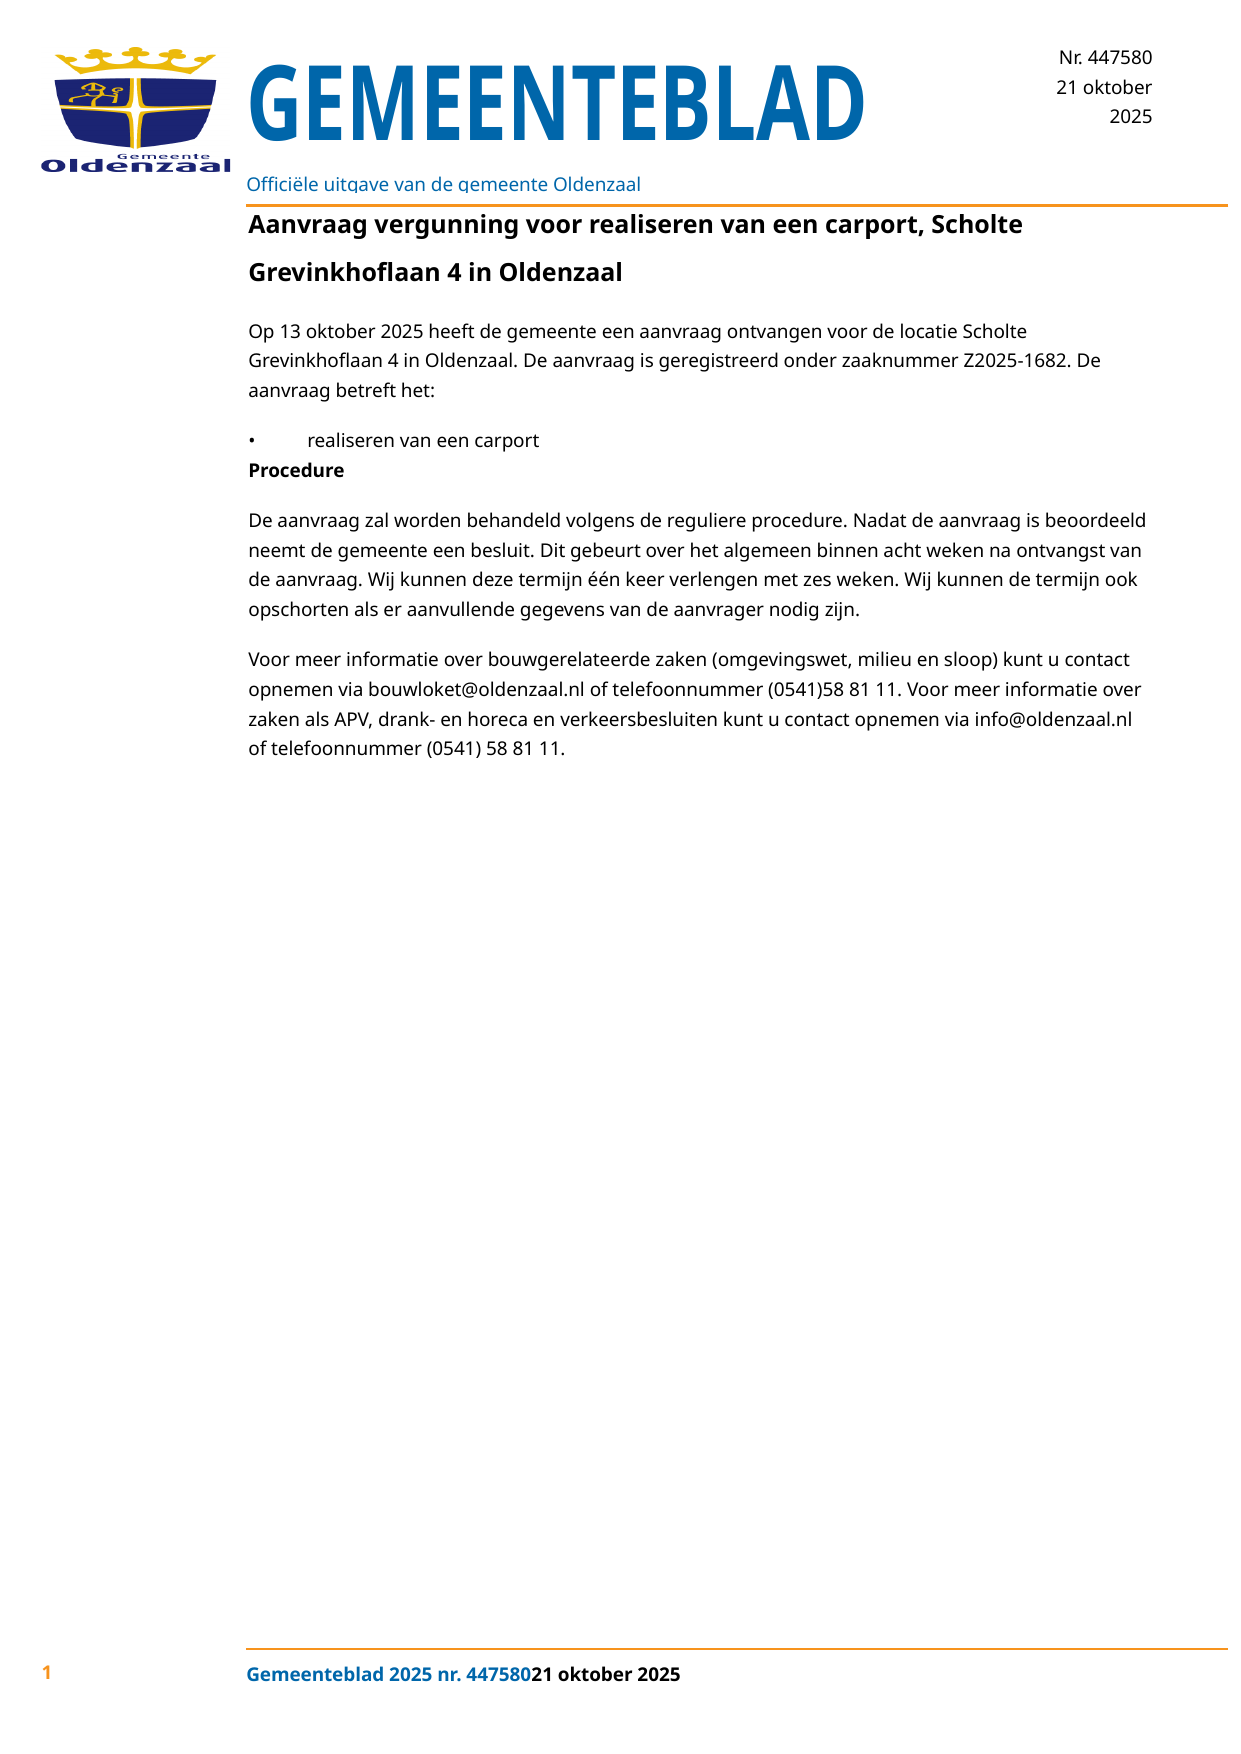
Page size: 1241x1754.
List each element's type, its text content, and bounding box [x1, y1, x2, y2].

text Op 13 oktober 2025 heeft de gemeente een aanvraag ontvangen voor de locatie Scholte Grevinkhoflaan 4 in Oldenzaal. De aanvraag is geregistreerd onder zaaknummer Z2025-1682. De aanvraag betreft het: [248, 318, 1152, 403]
text Aanvraag vergunning voor realiseren van een carport, Scholte Grevinkhoflaan 4 in Oldenzaal [248, 207, 1152, 288]
picture [41, 47, 231, 172]
text Procedure [248, 457, 1152, 483]
list realiseren van een carport [248, 427, 1152, 453]
text Voor meer informatie over bouwgerelateerde zaken (omgevingswet, milieu en sloop) kunt u contact opnemen via bouwloket@oldenzaal.nl of telefoonnummer (0541)58 81 11. Voor meer informatie over zaken als APV, drank- en horeca en verkeersbesluiten kunt u contact opnemen via info@oldenzaal.nl of telefoonnummer (0541) 58 81 11. [248, 647, 1152, 761]
text De aanvraag zal worden behandeld volgens de reguliere procedure. Nadat de aanvraag is beoordeeld neemt de gemeente een besluit. Dit gebeurt over het algemeen binnen acht weken na ontvangst van de aanvraag. Wij kunnen deze termijn één keer verlengen met zes weken. Wij kunnen de termijn ook opschorten als er aanvullende gegevens van de aanvrager nodig zijn. [248, 507, 1152, 622]
